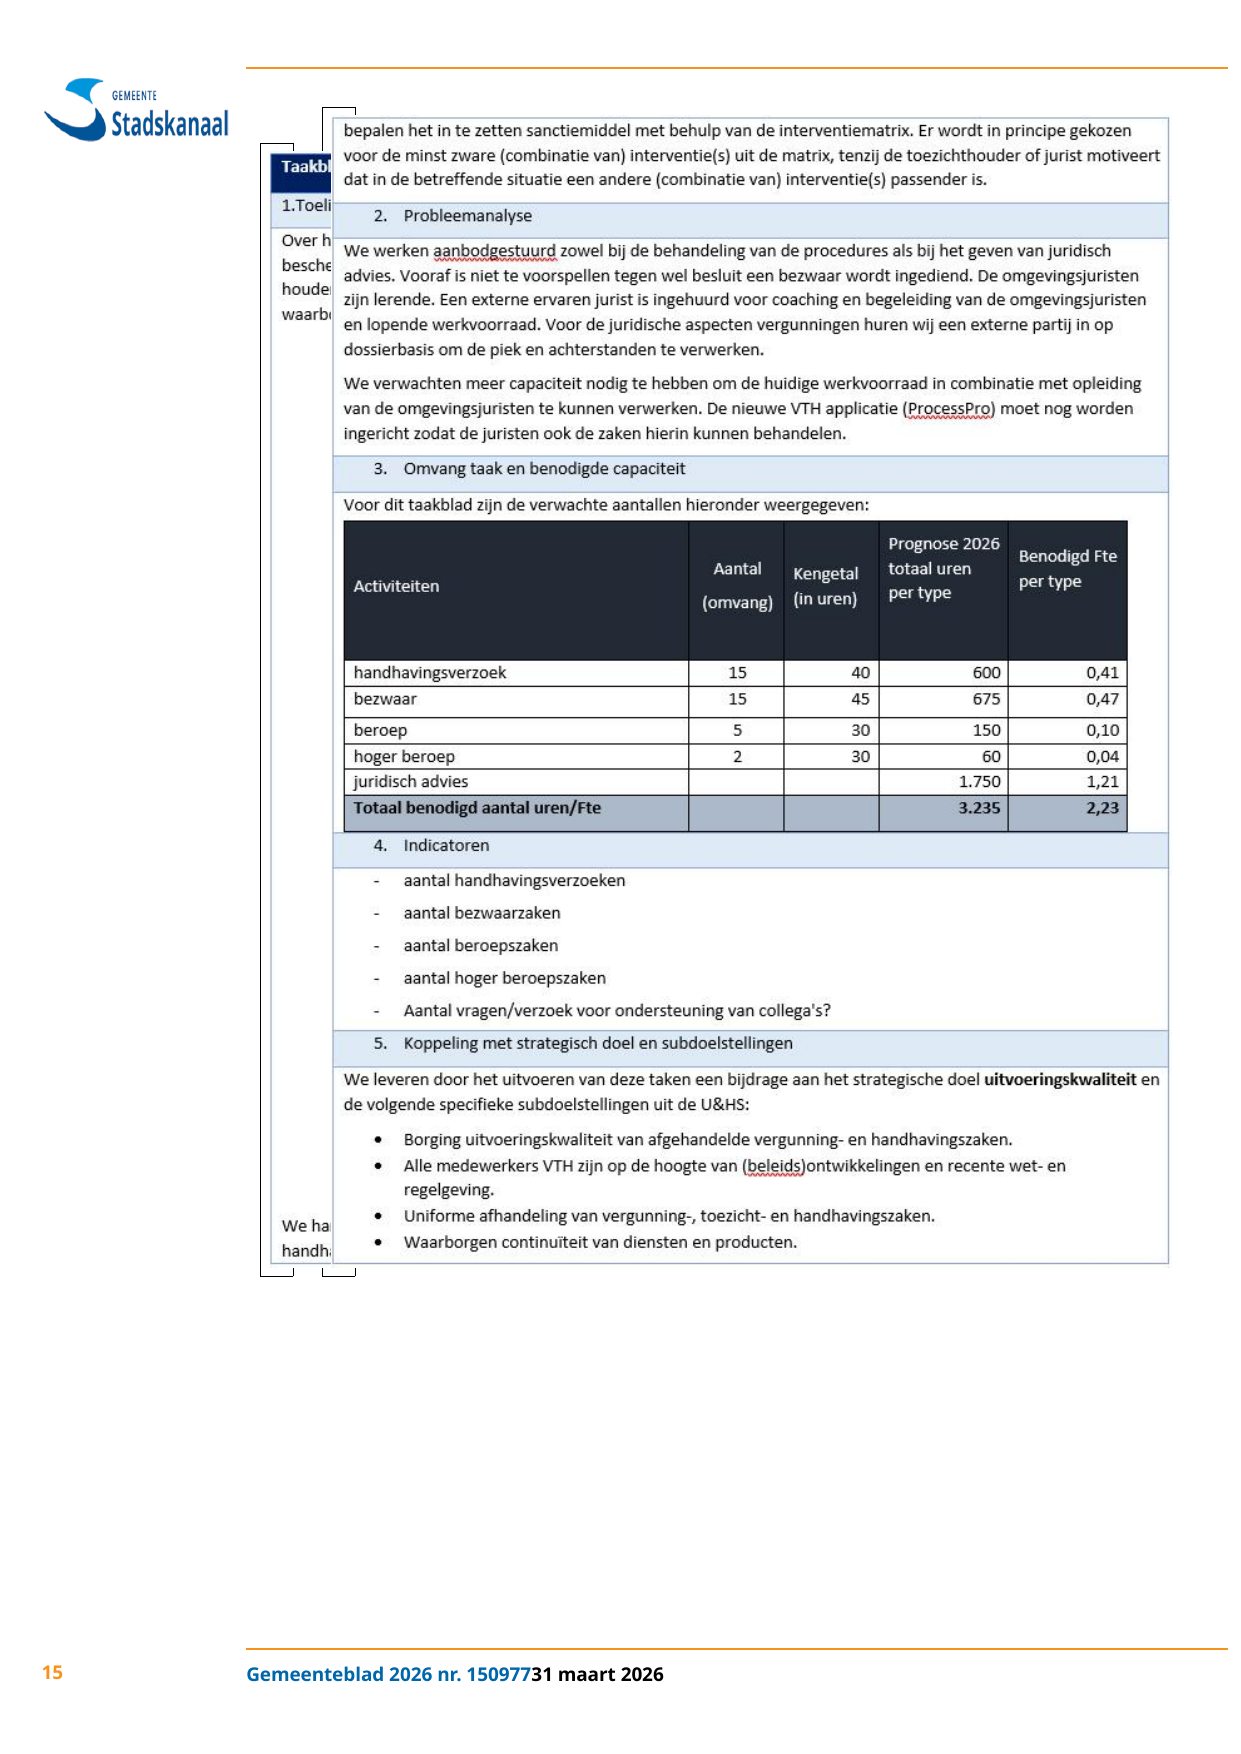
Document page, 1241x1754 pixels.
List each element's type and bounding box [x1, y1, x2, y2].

picture [41, 47, 231, 172]
picture [268, 115, 1173, 1268]
